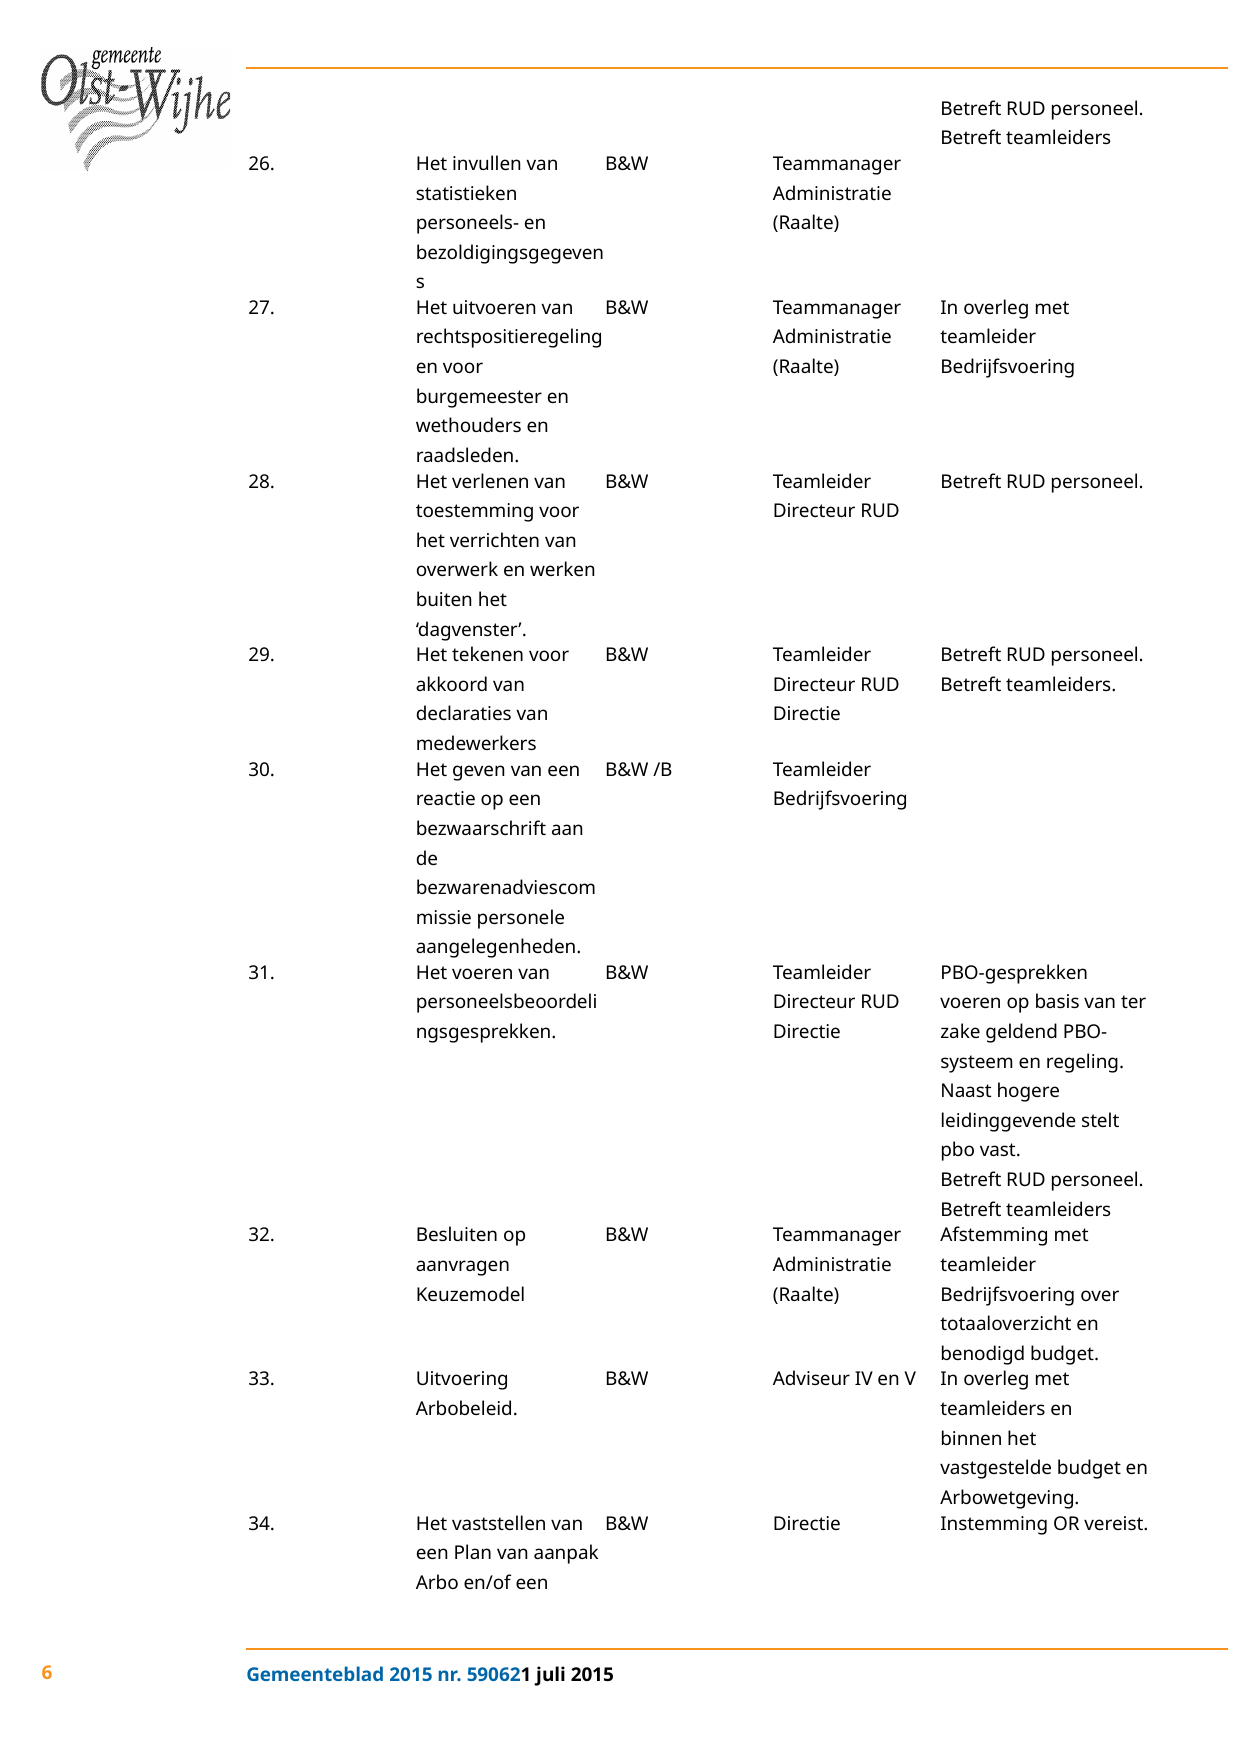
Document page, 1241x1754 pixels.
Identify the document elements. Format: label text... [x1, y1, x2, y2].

table_cell [248, 95, 416, 150]
table_cell Betreft RUD personeel. [940, 468, 1152, 641]
table_cell Betreft RUD personeel. Betreft teamleiders. [940, 641, 1152, 756]
table_cell Het tekenen voor akkoord van declaraties van medewerkers [416, 641, 605, 756]
table_cell PBO-gesprekken voeren op basis van ter zake geldend PBO-systeem en regeling. Naast hogere leidinggevende stelt pbo vast. Betreft RUD personeel. Betreft teamleiders [940, 959, 1152, 1222]
table_cell Betreft RUD personeel. Betreft teamleiders [940, 95, 1152, 150]
table_cell B&W [605, 294, 773, 468]
table_cell B&W [605, 1366, 773, 1510]
table_cell Teamleider Directeur RUD [773, 468, 940, 641]
table_cell Adviseur IV en V [773, 1366, 940, 1510]
picture [41, 47, 231, 172]
table_cell B&W [605, 959, 773, 1222]
table_cell [940, 150, 1152, 294]
table_cell Teamleider Directeur RUD Directie [773, 641, 940, 756]
table_cell 26. [248, 150, 416, 294]
table_cell Teamleider Bedrijfsvoering [773, 756, 940, 959]
table_cell Het uitvoeren van rechtspositieregelingen voor burgemeester en wethouders en raadsleden. [416, 294, 605, 468]
table_cell 29. [248, 641, 416, 756]
table_cell B&W [605, 468, 773, 641]
table_cell 33. [248, 1366, 416, 1510]
table_cell Teammanager Administratie (Raalte) [773, 1222, 940, 1366]
table_cell B&W [605, 1222, 773, 1366]
table_cell Teammanager Administratie (Raalte) [773, 294, 940, 468]
table_cell B&W [605, 150, 773, 294]
table_cell Besluiten op aanvragen Keuzemodel [416, 1222, 605, 1366]
table_cell 31. [248, 959, 416, 1222]
table_cell B&W [605, 641, 773, 756]
table_cell [605, 95, 773, 150]
table_cell Directie [773, 1510, 940, 1594]
table_cell Teamleider Directeur RUD Directie [773, 959, 940, 1222]
table_cell In overleg met teamleiders en binnen het vastgestelde budget en Arbowetgeving. [940, 1366, 1152, 1510]
table_cell [940, 756, 1152, 959]
table_cell [416, 95, 605, 150]
table_cell Het invullen van statistieken personeels- en bezoldigingsgegevens [416, 150, 605, 294]
table_cell Het voeren van personeelsbeoordelingsgesprekken. [416, 959, 605, 1222]
table_cell Teammanager Administratie (Raalte) [773, 150, 940, 294]
table_cell Afstemming met teamleider Bedrijfsvoering over totaaloverzicht en benodigd budget. [940, 1222, 1152, 1366]
table_cell [773, 95, 940, 150]
table_cell Het geven van een reactie op een bezwaarschrift aan de bezwarenadviescommissie personele aangelegenheden. [416, 756, 605, 959]
table_cell 27. [248, 294, 416, 468]
table_cell B&W /B [605, 756, 773, 959]
table_cell Het verlenen van toestemming voor het verrichten van overwerk en werken buiten het ‘dagvenster’. [416, 468, 605, 641]
table_cell 30. [248, 756, 416, 959]
table_cell 32. [248, 1222, 416, 1366]
table_cell 28. [248, 468, 416, 641]
table_cell Instemming OR vereist. [940, 1510, 1152, 1594]
table_cell In overleg met teamleider Bedrijfsvoering [940, 294, 1152, 468]
table_cell 34. [248, 1510, 416, 1594]
table_cell Het vaststellen van een Plan van aanpak Arbo en/of een [416, 1510, 605, 1594]
table_cell Uitvoering Arbobeleid. [416, 1366, 605, 1510]
table_cell B&W [605, 1510, 773, 1594]
